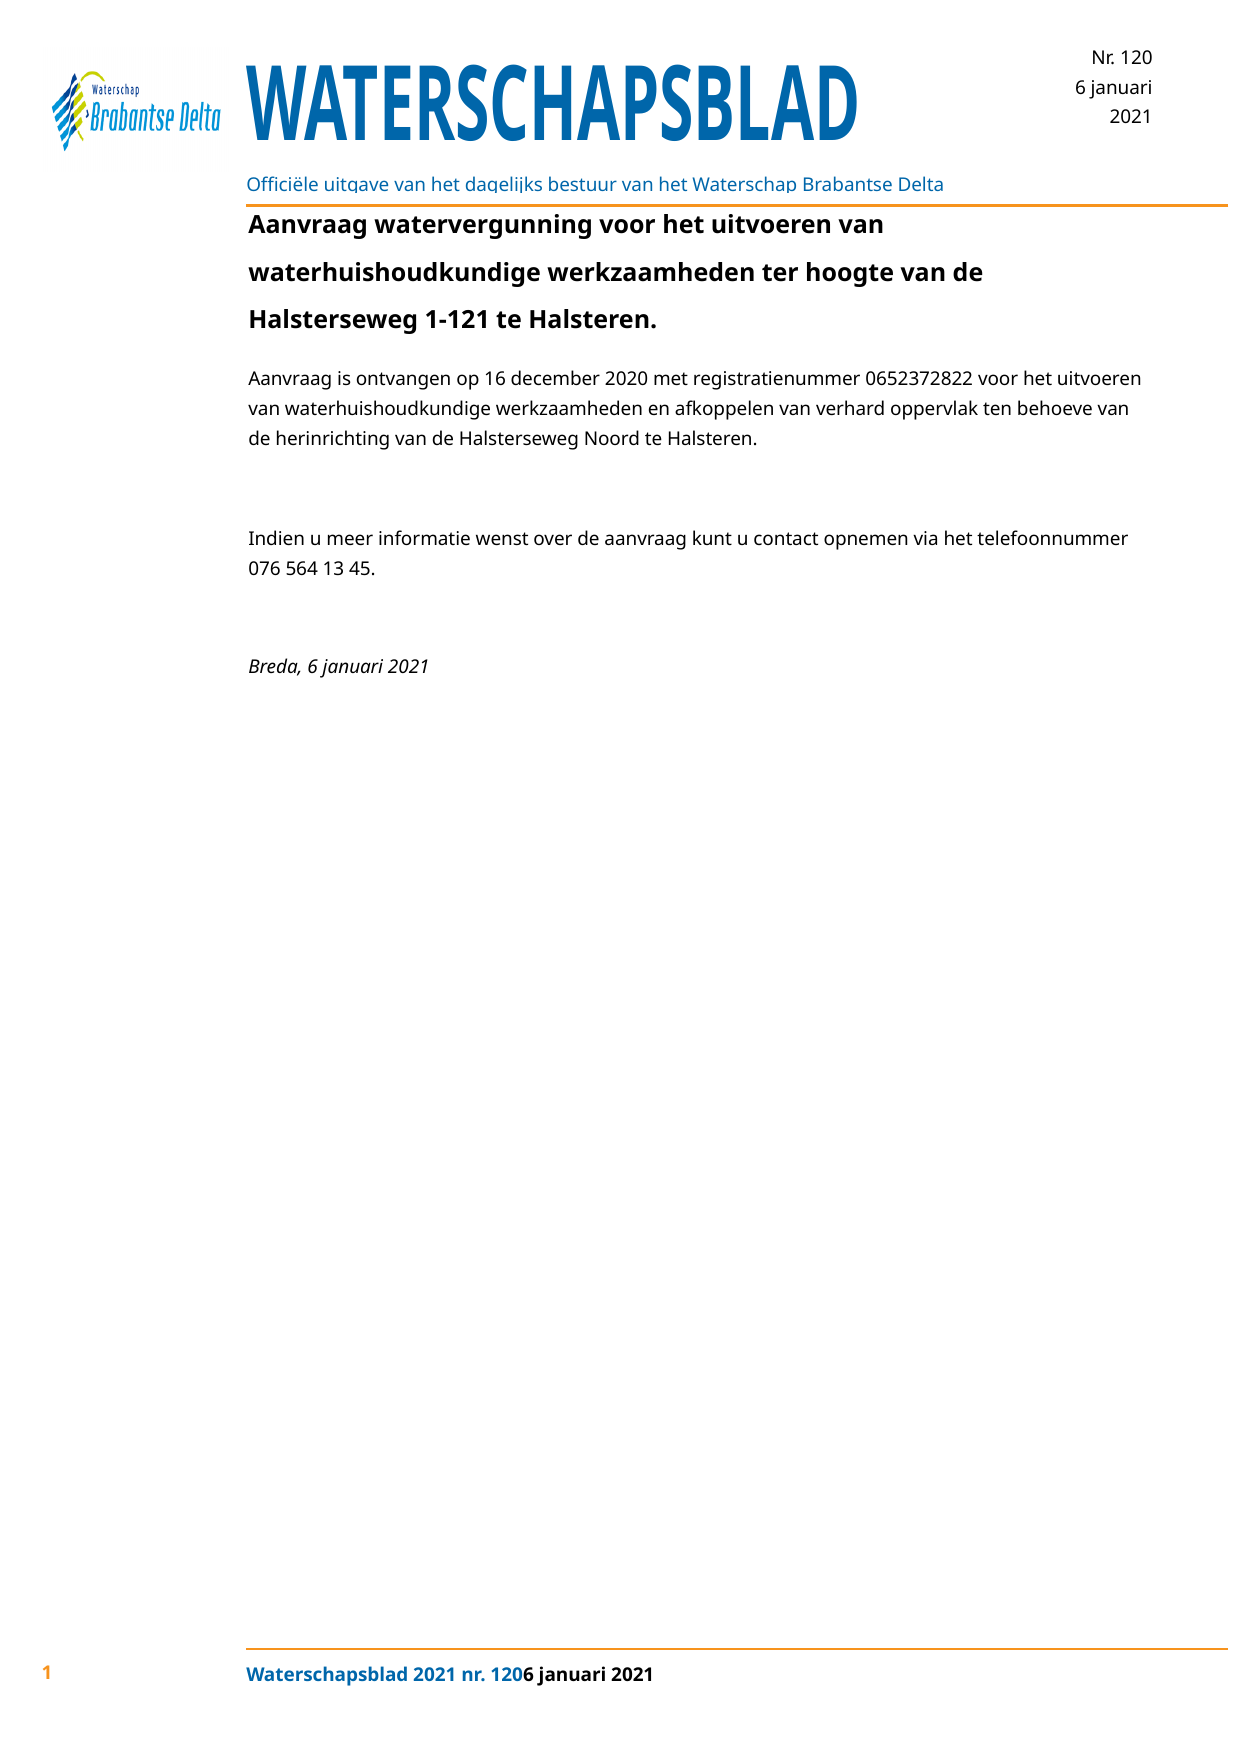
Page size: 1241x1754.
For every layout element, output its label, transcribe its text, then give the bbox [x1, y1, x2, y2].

text Aanvraag is ontvangen op 16 december 2020 met registratienummer 0652372822 voor het uitvoeren van waterhuishoudkundige werkzaamheden en afkoppelen van verhard oppervlak ten behoeve van de herinrichting van de Halsterseweg Noord te Halsteren. [248, 366, 1152, 450]
picture [41, 47, 231, 172]
text Indien u meer informatie wenst over de aanvraag kunt u contact opnemen via het telefoonnummer 076 564 13 45. [248, 526, 1152, 581]
text Aanvraag watervergunning voor het uitvoeren van waterhuishoudkundige werkzaamheden ter hoogte van de Halsterseweg 1-121 te Halsteren. [248, 207, 1152, 336]
text Breda, 6 januari 2021 [248, 653, 1152, 679]
